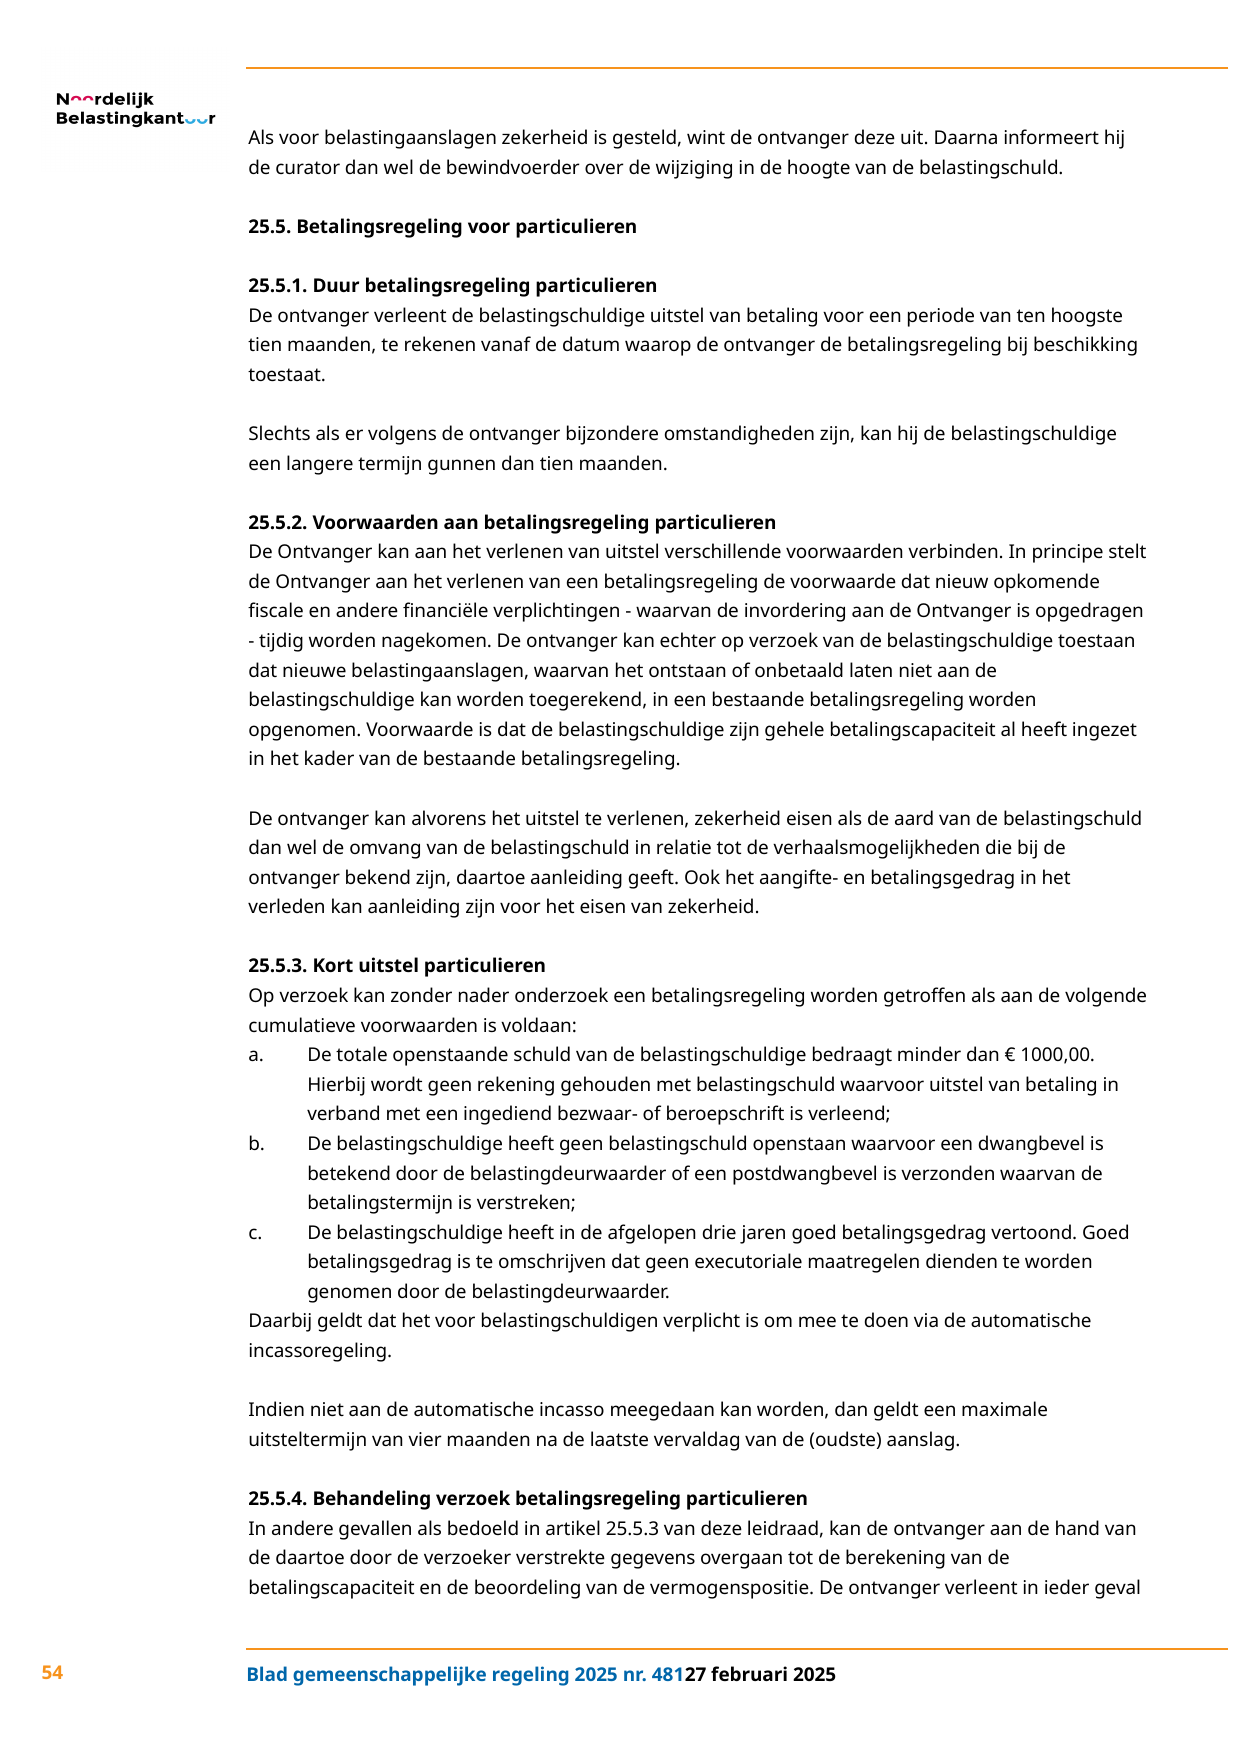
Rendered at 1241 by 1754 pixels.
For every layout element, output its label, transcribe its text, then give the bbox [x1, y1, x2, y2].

picture [41, 47, 231, 172]
text Als voor belastingaanslagen zekerheid is gesteld, wint de ontvanger deze uit. Daarna informeert hij de curator dan wel de bewindvoerder over de wijziging in de hoogte van de belastingschuld. [248, 124, 1152, 180]
text 25.5. Betalingsregeling voor particulieren [248, 213, 1152, 239]
text De Ontvanger kan aan het verlenen van uitstel verschillende voorwaarden verbinden. In principe stelt de Ontvanger aan het verlenen van een betalingsregeling de voorwaarde dat nieuw opkomende fiscale en andere financiële verplichtingen - waarvan de invordering aan de Ontvanger is opgedragen - tijdig worden nagekomen. De ontvanger kan echter op verzoek van de belastingschuldige toestaan dat nieuwe belastingaanslagen, waarvan het ontstaan of onbetaald laten niet aan de belastingschuldige kan worden toegerekend, in een bestaande betalingsregeling worden opgenomen. Voorwaarde is dat de belastingschuldige zijn gehele betalingscapaciteit al heeft ingezet in het kader van de bestaande betalingsregeling. [248, 538, 1152, 771]
list De totale openstaande schuld van de belastingschuldige bedraagt minder dan € 1000,00. Hierbij wordt geen rekening gehouden met belastingschuld waarvoor uitstel van betaling in verband met een ingediend bezwaar- of beroepschrift is verleend; [248, 1041, 1152, 1126]
text De ontvanger verleent de belastingschuldige uitstel van betaling voor een periode van ten hoogste tien maanden, te rekenen vanaf de datum waarop de ontvanger de betalingsregeling bij beschikking toestaat. [248, 302, 1152, 387]
text Daarbij geldt dat het voor belastingschuldigen verplicht is om mee te doen via de automatische incassoregeling. [248, 1308, 1152, 1363]
text 25.5.2. Voorwaarden aan betalingsregeling particulieren [248, 509, 1152, 535]
text 25.5.4. Behandeling verzoek betalingsregeling particulieren [248, 1485, 1152, 1511]
text De ontvanger kan alvorens het uitstel te verlenen, zekerheid eisen als de aard van de belastingschuld dan wel de omvang van de belastingschuld in relatie tot de verhaalsmogelijkheden die bij de ontvanger bekend zijn, daartoe aanleiding geeft. Ook het aangifte- en betalingsgedrag in het verleden kan aanleiding zijn voor het eisen van zekerheid. [248, 805, 1152, 919]
text 25.5.1. Duur betalingsregeling particulieren [248, 272, 1152, 298]
text Slechts als er volgens de ontvanger bijzondere omstandigheden zijn, kan hij de belastingschuldige een langere termijn gunnen dan tien maanden. [248, 420, 1152, 476]
text 25.5.3. Kort uitstel particulieren [248, 953, 1152, 978]
text Op verzoek kan zonder nader onderzoek een betalingsregeling worden getroffen als aan de volgende cumulatieve voorwaarden is voldaan: [248, 982, 1152, 1038]
text Indien niet aan de automatische incasso meegedaan kan worden, dan geldt een maximale uitsteltermijn van vier maanden na de laatste vervaldag van de (oudste) aanslag. [248, 1396, 1152, 1452]
list De belastingschuldige heeft geen belastingschuld openstaan waarvoor een dwangbevel is betekend door de belastingdeurwaarder of een postdwangbevel is verzonden waarvan de betalingstermijn is verstreken; [248, 1130, 1152, 1215]
text In andere gevallen als bedoeld in artikel 25.5.3 van deze leidraad, kan de ontvanger aan de hand van de daartoe door de verzoeker verstrekte gegevens overgaan tot de berekening van de betalingscapaciteit en de beoordeling van de vermogenspositie. De ontvanger verleent in ieder geval [248, 1515, 1152, 1600]
list De belastingschuldige heeft in de afgelopen drie jaren goed betalingsgedrag vertoond. Goed betalingsgedrag is te omschrijven dat geen executoriale maatregelen dienden te worden genomen door de belastingdeurwaarder. [248, 1219, 1152, 1304]
